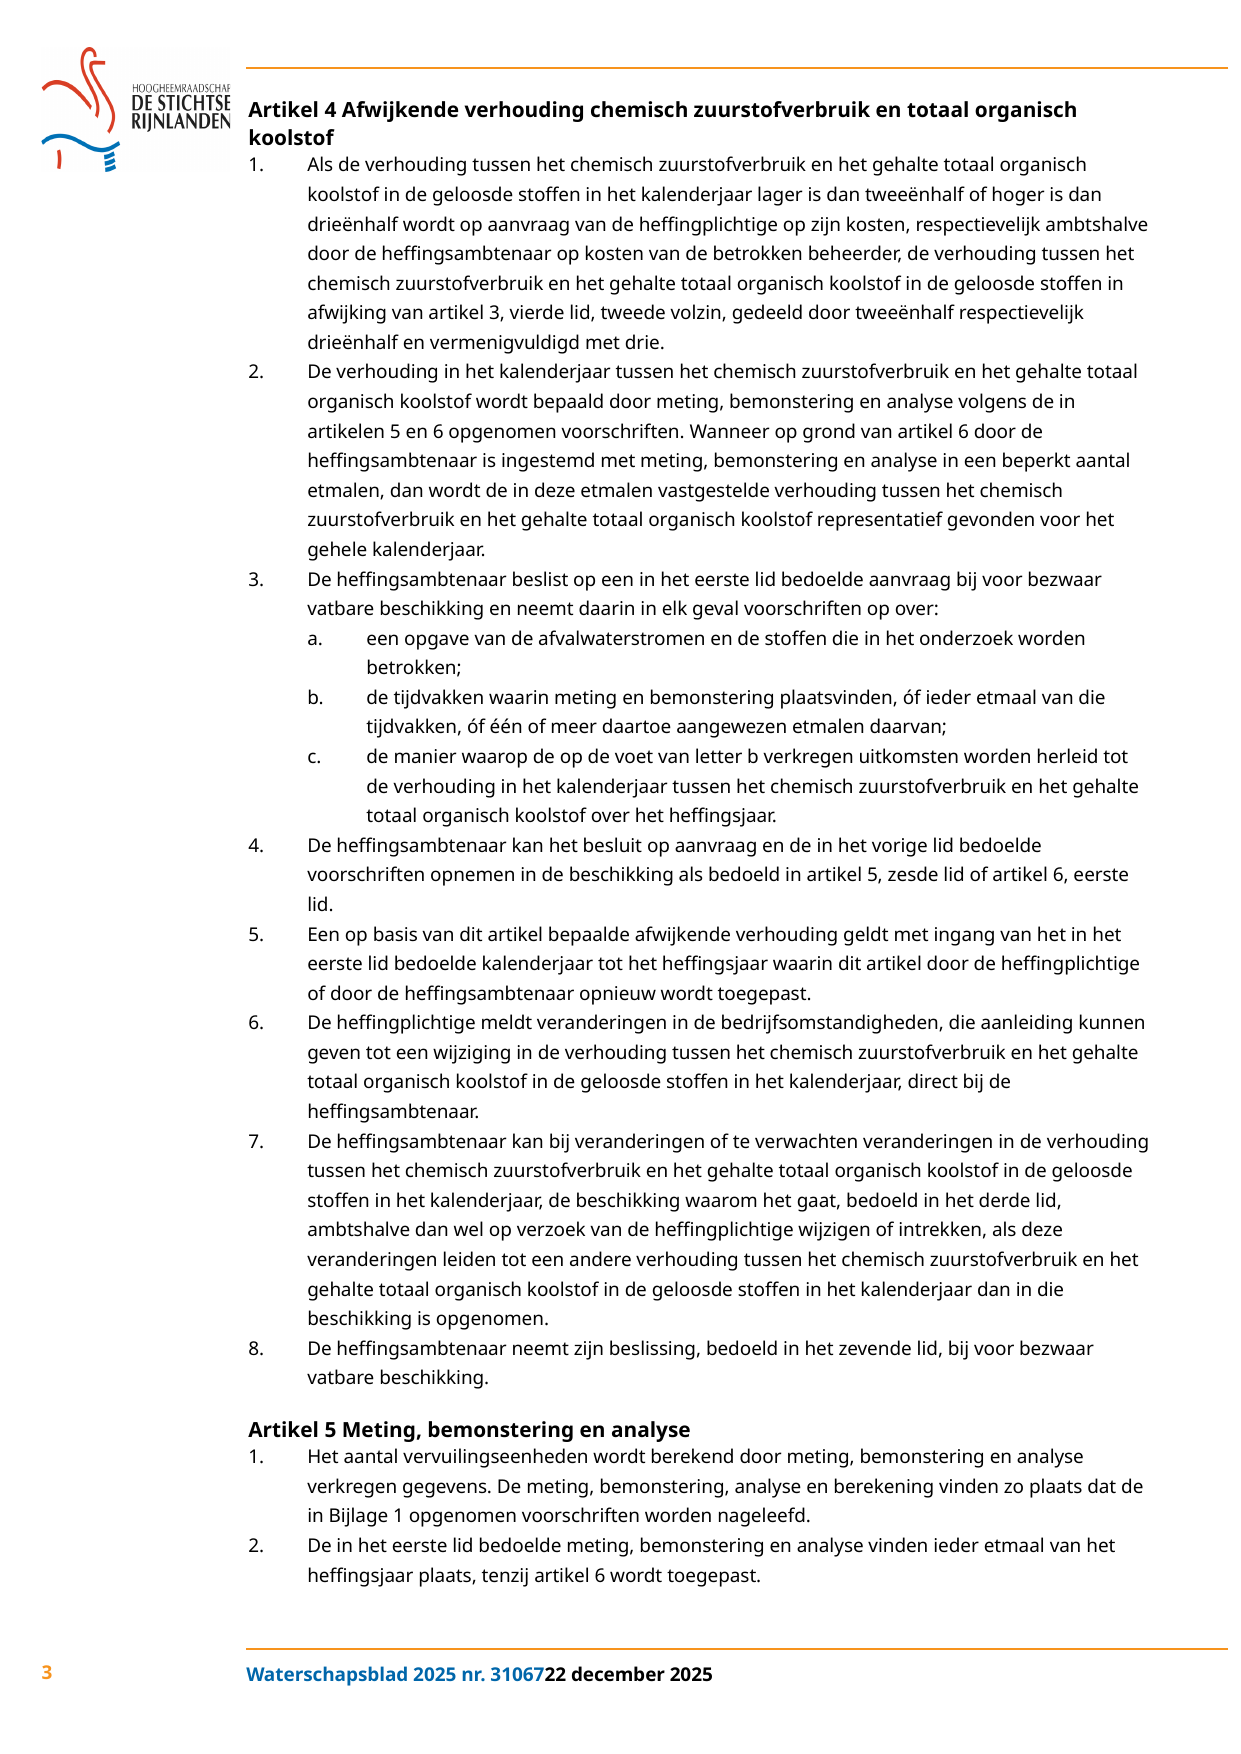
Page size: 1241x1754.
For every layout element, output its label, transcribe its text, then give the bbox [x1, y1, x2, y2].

list De heffingsambtenaar neemt zijn beslissing, bedoeld in het zevende lid, bij voor bezwaar vatbare beschikking. [248, 1335, 1152, 1390]
list Het aantal vervuilingseenheden wordt berekend door meting, bemonstering en analyse verkregen gegevens. De meting, bemonstering, analyse en berekening vinden zo plaats dat de in Bijlage 1 opgenomen voorschriften worden nageleefd. [248, 1443, 1152, 1528]
list De heffingsambtenaar kan bij veranderingen of te verwachten veranderingen in de verhouding tussen het chemisch zuurstofverbruik en het gehalte totaal organisch koolstof in de geloosde stoffen in het kalenderjaar, de beschikking waarom het gaat, bedoeld in het derde lid, ambtshalve dan wel op verzoek van de heffingplichtige wijzigen of intrekken, als deze veranderingen leiden tot een andere verhouding tussen het chemisch zuurstofverbruik en het gehalte totaal organisch koolstof in de geloosde stoffen in het kalenderjaar dan in die beschikking is opgenomen. [248, 1128, 1152, 1331]
text Artikel 4 Afwijkende verhouding chemisch zuurstofverbruik en totaal organisch koolstof [248, 95, 1152, 152]
list een opgave van de afvalwaterstromen en de stoffen die in het onderzoek worden betrokken; [307, 625, 1152, 680]
picture [41, 47, 231, 172]
list de tijdvakken waarin meting en bemonstering plaatsvinden, óf ieder etmaal van die tijdvakken, óf één of meer daartoe aangewezen etmalen daarvan; [307, 684, 1152, 739]
list Een op basis van dit artikel bepaalde afwijkende verhouding geldt met ingang van het in het eerste lid bedoelde kalenderjaar tot het heffingsjaar waarin dit artikel door de heffingplichtige of door de heffingsambtenaar opnieuw wordt toegepast. [248, 921, 1152, 1006]
list de manier waarop de op de voet van letter b verkregen uitkomsten worden herleid tot de verhouding in het kalenderjaar tussen het chemisch zuurstofverbruik en het gehalte totaal organisch koolstof over het heffingsjaar. [307, 743, 1152, 828]
list De heffingsambtenaar kan het besluit op aanvraag en de in het vorige lid bedoelde voorschriften opnemen in de beschikking als bedoeld in artikel 5, zesde lid of artikel 6, eerste lid. [248, 832, 1152, 917]
list De verhouding in het kalenderjaar tussen het chemisch zuurstofverbruik en het gehalte totaal organisch koolstof wordt bepaald door meting, bemonstering en analyse volgens de in artikelen 5 en 6 opgenomen voorschriften. Wanneer op grond van artikel 6 door de heffingsambtenaar is ingestemd met meting, bemonstering en analyse in een beperkt aantal etmalen, dan wordt de in deze etmalen vastgestelde verhouding tussen het chemisch zuurstofverbruik en het gehalte totaal organisch koolstof representatief gevonden voor het gehele kalenderjaar. [248, 359, 1152, 562]
list De heffingsambtenaar beslist op een in het eerste lid bedoelde aanvraag bij voor bezwaar vatbare beschikking en neemt daarin in elk geval voorschriften op over: [248, 566, 1152, 621]
text Artikel 5 Meting, bemonstering en analyse [248, 1415, 1152, 1443]
list Als de verhouding tussen het chemisch zuurstofverbruik en het gehalte totaal organisch koolstof in de geloosde stoffen in het kalenderjaar lager is dan tweeënhalf of hoger is dan drieënhalf wordt op aanvraag van de heffingplichtige op zijn kosten, respectievelijk ambtshalve door de heffingsambtenaar op kosten van de betrokken beheerder, de verhouding tussen het chemisch zuurstofverbruik en het gehalte totaal organisch koolstof in de geloosde stoffen in afwijking van artikel 3, vierde lid, tweede volzin, gedeeld door tweeënhalf respectievelijk drieënhalf en vermenigvuldigd met drie. [248, 152, 1152, 355]
list De heffingplichtige meldt veranderingen in de bedrijfsomstandigheden, die aanleiding kunnen geven tot een wijziging in de verhouding tussen het chemisch zuurstofverbruik en het gehalte totaal organisch koolstof in de geloosde stoffen in het kalenderjaar, direct bij de heffingsambtenaar. [248, 1009, 1152, 1124]
list De in het eerste lid bedoelde meting, bemonstering en analyse vinden ieder etmaal van het heffingsjaar plaats, tenzij artikel 6 wordt toegepast. [248, 1532, 1152, 1587]
